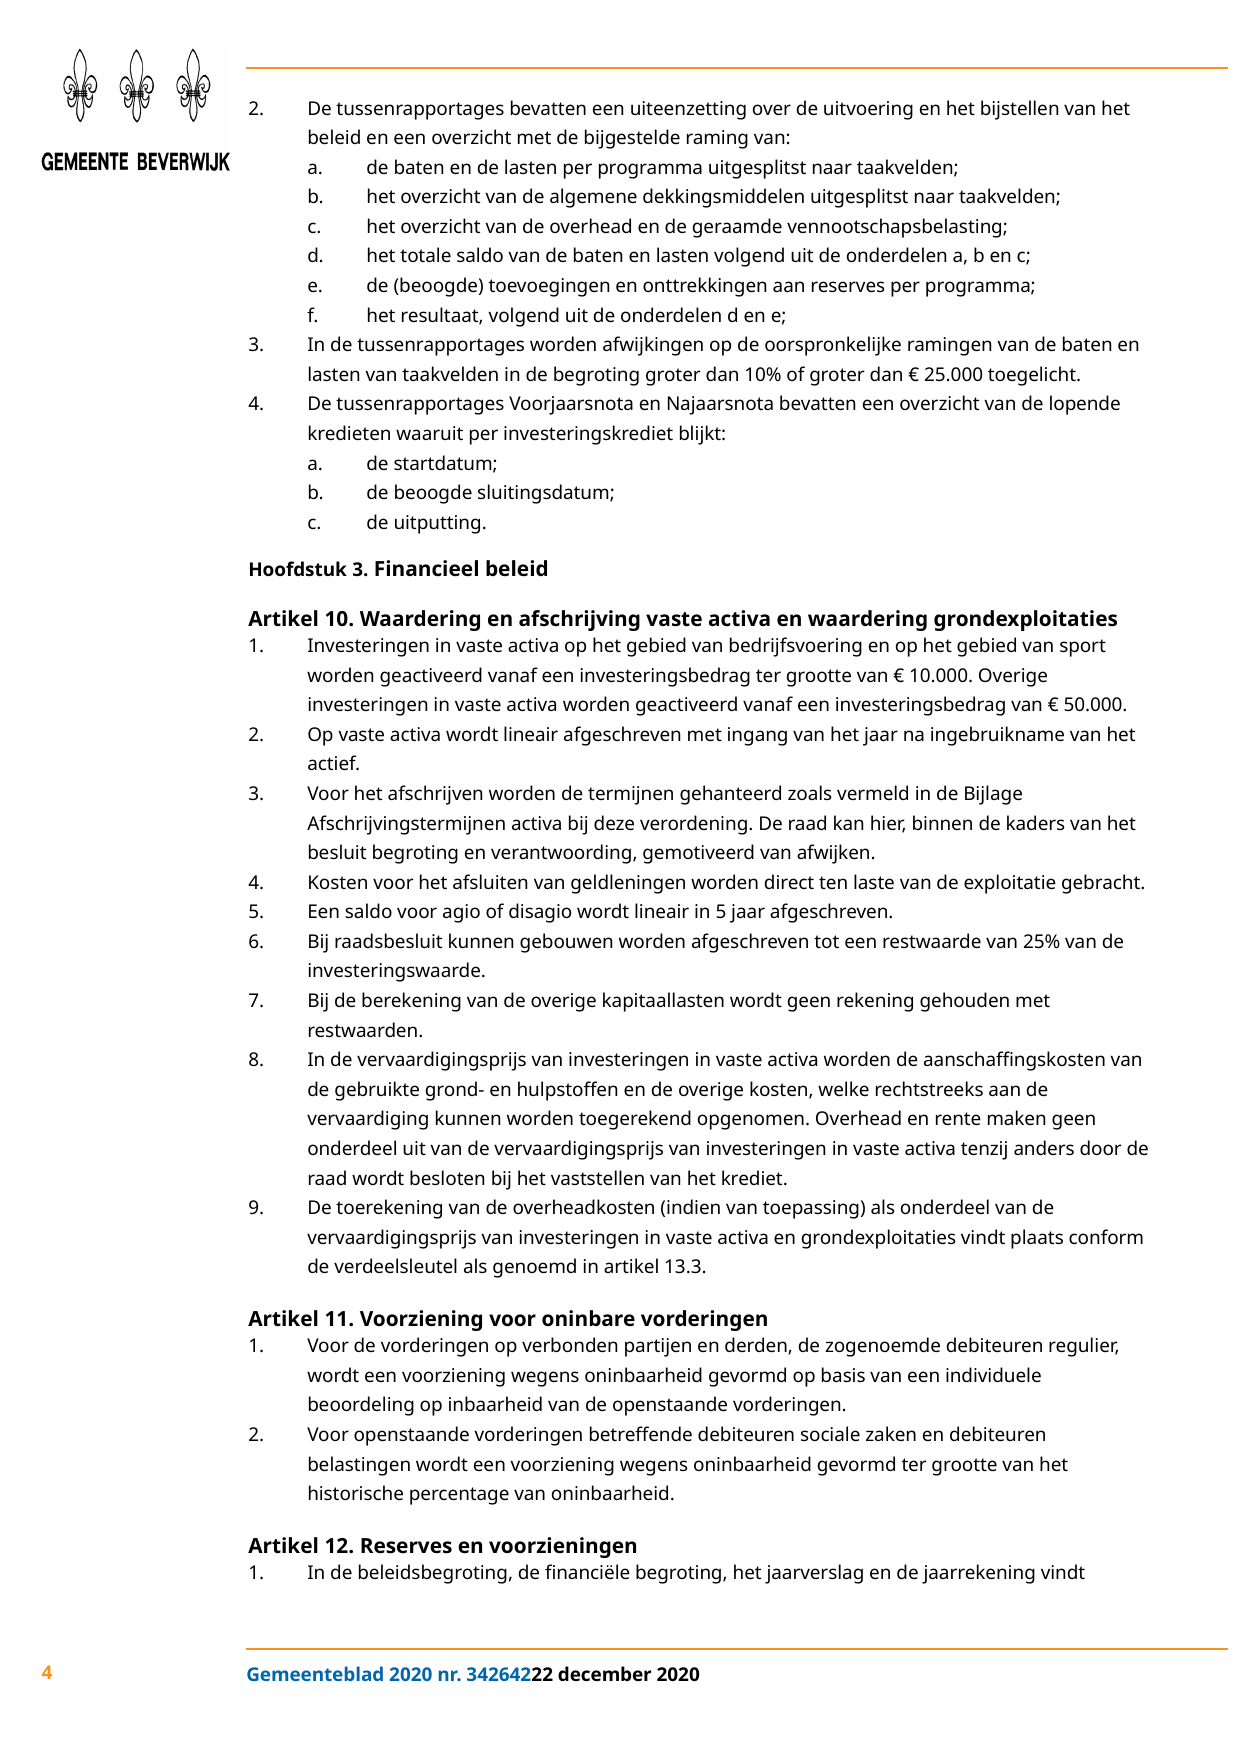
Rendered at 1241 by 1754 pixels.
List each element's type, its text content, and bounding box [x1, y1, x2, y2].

list Kosten voor het afsluiten van geldleningen worden direct ten laste van de exploitatie gebracht. [248, 869, 1152, 895]
list de beoogde sluitingsdatum; [307, 479, 1152, 505]
list het overzicht van de algemene dekkingsmiddelen uitgesplitst naar taakvelden; [307, 183, 1152, 209]
list Investeringen in vaste activa op het gebied van bedrijfsvoering en op het gebied van sport worden geactiveerd vanaf een investeringsbedrag ter grootte van € 10.000. Overige investeringen in vaste activa worden geactiveerd vanaf een investeringsbedrag van € 50.000. [248, 632, 1152, 717]
list In de beleidsbegroting, de financiële begroting, het jaarverslag en de jaarrekening vindt [248, 1559, 1152, 1585]
text Hoofdstuk 3. Financieel beleid [248, 554, 1152, 583]
list Een saldo voor agio of disagio wordt lineair in 5 jaar afgeschreven. [248, 898, 1152, 924]
text Artikel 10. Waardering en afschrijving vaste activa en waardering grondexploitaties [248, 604, 1152, 632]
list Bij raadsbesluit kunnen gebouwen worden afgeschreven tot een restwaarde van 25% van de investeringswaarde. [248, 928, 1152, 983]
picture [41, 47, 231, 172]
list Voor de vorderingen op verbonden partijen en derden, de zogenoemde debiteuren regulier, wordt een voorziening wegens oninbaarheid gevormd op basis van een individuele beoordeling op inbaarheid van de openstaande vorderingen. [248, 1332, 1152, 1417]
list het totale saldo van de baten en lasten volgend uit de onderdelen a, b en c; [307, 243, 1152, 268]
list De tussenrapportages bevatten een uiteenzetting over de uitvoering en het bijstellen van het beleid en een overzicht met de bijgestelde raming van: [248, 95, 1152, 150]
list Voor openstaande vorderingen betreffende debiteuren sociale zaken en debiteuren belastingen wordt een voorziening wegens oninbaarheid gevormd ter grootte van het historische percentage van oninbaarheid. [248, 1421, 1152, 1506]
list het overzicht van de overhead en de geraamde vennootschapsbelasting; [307, 213, 1152, 239]
list De toerekening van de overheadkosten (indien van toepassing) als onderdeel van de vervaardigingsprijs van investeringen in vaste activa en grondexploitaties vindt plaats conform de verdeelsleutel als genoemd in artikel 13.3. [248, 1194, 1152, 1279]
list de startdatum; [307, 450, 1152, 476]
list In de vervaardigingsprijs van investeringen in vaste activa worden de aanschaffingskosten van de gebruikte grond- en hulpstoffen en de overige kosten, welke rechtstreeks aan de vervaardiging kunnen worden toegerekend opgenomen. Overhead en rente maken geen onderdeel uit van de vervaardigingsprijs van investeringen in vaste activa tenzij anders door de raad wordt besloten bij het vaststellen van het krediet. [248, 1046, 1152, 1191]
list het resultaat, volgend uit de onderdelen d en e; [307, 302, 1152, 328]
list de baten en de lasten per programma uitgesplitst naar taakvelden; [307, 154, 1152, 180]
list Bij de berekening van de overige kapitaallasten wordt geen rekening gehouden met restwaarden. [248, 987, 1152, 1043]
list In de tussenrapportages worden afwijkingen op de oorspronkelijke ramingen van de baten en lasten van taakvelden in de begroting groter dan 10% of groter dan € 25.000 toegelicht. [248, 331, 1152, 387]
list Voor het afschrijven worden de termijnen gehanteerd zoals vermeld in de Bijlage Afschrijvingstermijnen activa bij deze verordening. De raad kan hier, binnen de kaders van het besluit begroting en verantwoording, gemotiveerd van afwijken. [248, 780, 1152, 865]
text Artikel 11. Voorziening voor oninbare vorderingen [248, 1304, 1152, 1332]
text Artikel 12. Reserves en voorzieningen [248, 1531, 1152, 1559]
list de (beoogde) toevoegingen en onttrekkingen aan reserves per programma; [307, 272, 1152, 298]
list Op vaste activa wordt lineair afgeschreven met ingang van het jaar na ingebruikname van het actief. [248, 721, 1152, 776]
list De tussenrapportages Voorjaarsnota en Najaarsnota bevatten een overzicht van de lopende kredieten waaruit per investeringskrediet blijkt: [248, 391, 1152, 446]
list de uitputting. [307, 509, 1152, 535]
